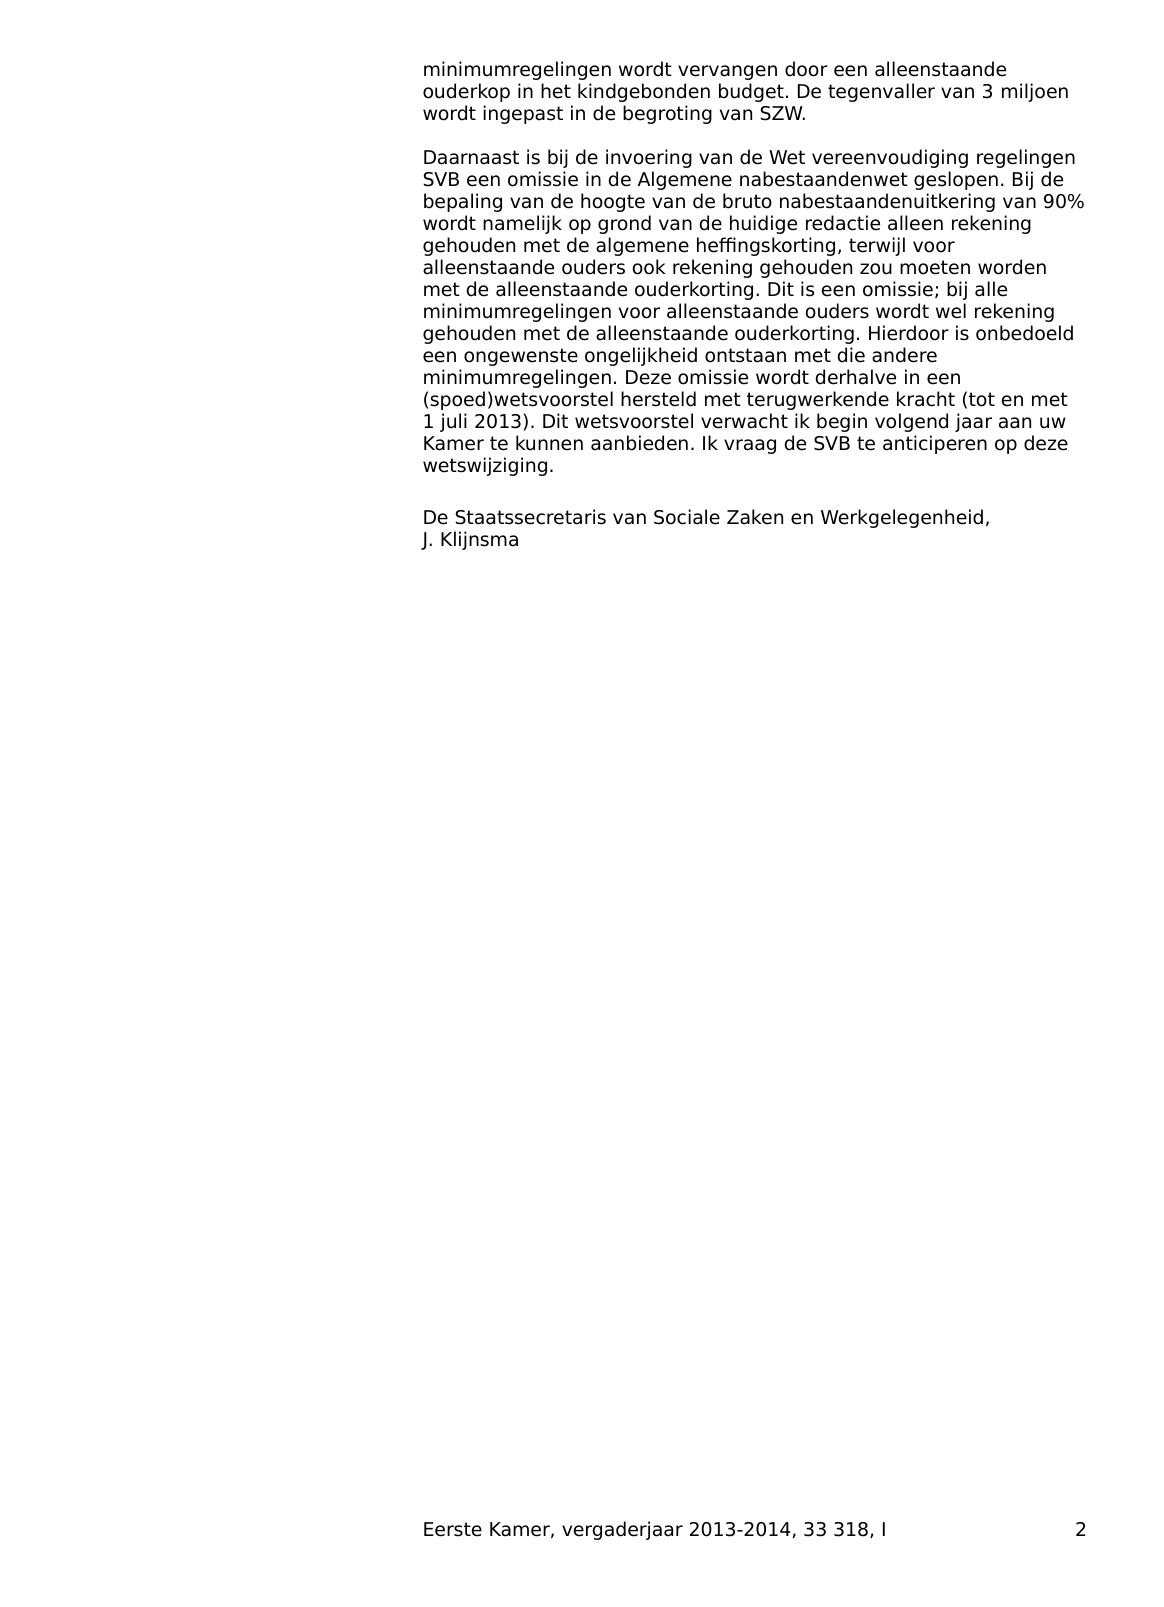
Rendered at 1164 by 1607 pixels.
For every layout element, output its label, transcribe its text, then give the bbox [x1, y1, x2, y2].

text Daarnaast is bij de invoering van de Wet vereenvoudiging regelingen SVB een omissie in de Algemene nabestaandenwet geslopen. Bij de bepaling van de hoogte van de bruto nabestaandenuitkering van 90% wordt namelijk op grond van de huidige redactie alleen rekening gehouden met de algemene heffingskorting, terwijl voor alleenstaande ouders ook rekening gehouden zou moeten worden met de alleenstaande ouderkorting. Dit is een omissie; bij alle minimumregelingen voor alleenstaande ouders wordt wel rekening gehouden met de alleenstaande ouderkorting. Hierdoor is onbedoeld een ongewenste ongelijkheid ontstaan met die andere minimumregelingen. Deze omissie wordt derhalve in een (spoed)wetsvoorstel hersteld met terugwerkende kracht (tot en met 1 juli 2013). Dit wetsvoorstel verwacht ik begin volgend jaar aan uw Kamer te kunnen aanbieden. Ik vraag de SVB te anticiperen op deze wetswijziging. [422, 147, 1087, 477]
text minimumregelingen wordt vervangen door een alleenstaande ouderkop in het kindgebonden budget. De tegenvaller van 3 miljoen wordt ingepast in de begroting van SZW. [422, 59, 1087, 125]
text De Staatssecretaris van Sociale Zaken en Werkgelegenheid, J. Klijnsma [422, 507, 1087, 551]
